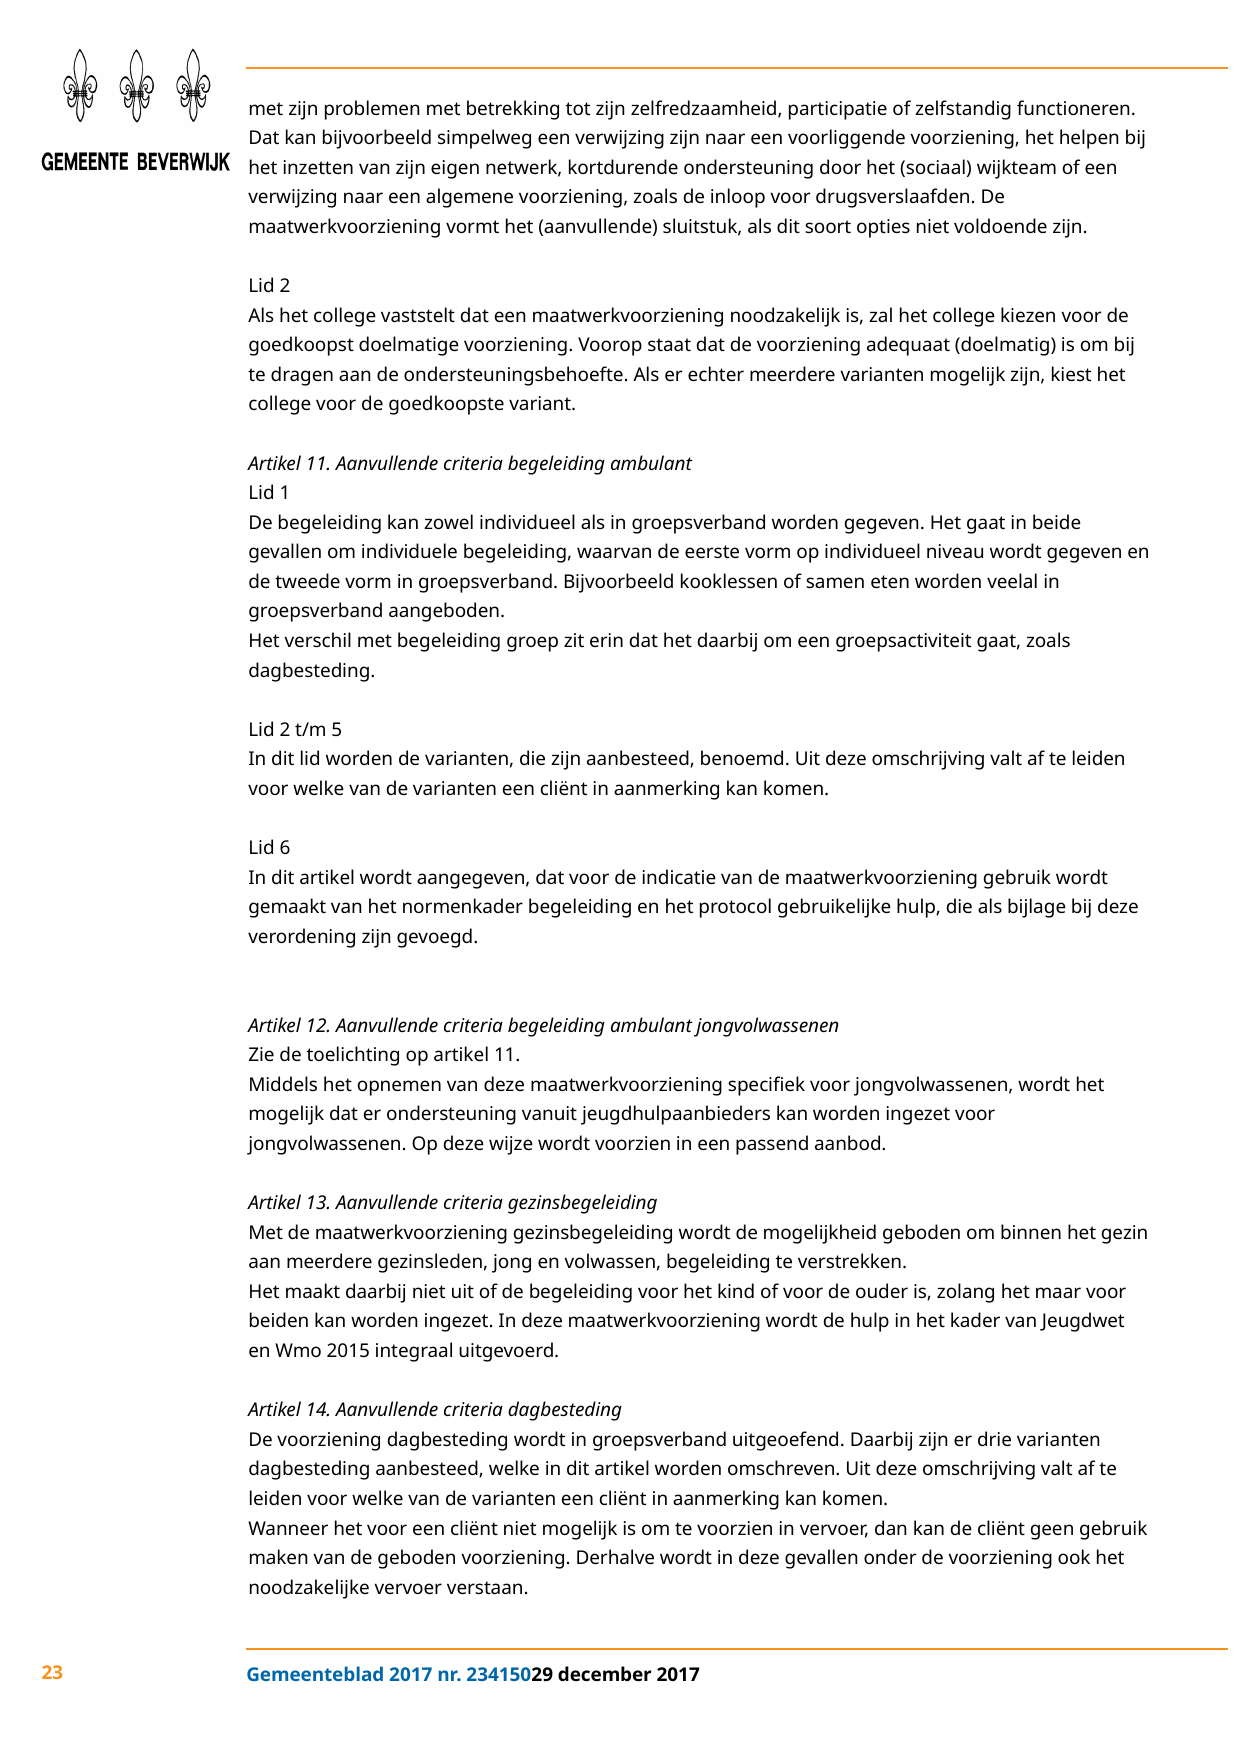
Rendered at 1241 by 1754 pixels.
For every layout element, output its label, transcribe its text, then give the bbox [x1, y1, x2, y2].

text Als het college vaststelt dat een maatwerkvoorziening noodzakelijk is, zal het college kiezen voor de goedkoopst doelmatige voorziening. Voorop staat dat de voorziening adequaat (doelmatig) is om bij te dragen aan de ondersteuningsbehoefte. Als er echter meerdere varianten mogelijk zijn, kiest het college voor de goedkoopste variant. [248, 302, 1152, 416]
text Middels het opnemen van deze maatwerkvoorziening specifiek voor jongvolwassenen, wordt het mogelijk dat er ondersteuning vanuit jeugdhulpaanbieders kan worden ingezet voor jongvolwassenen. Op deze wijze wordt voorzien in een passend aanbod. [248, 1071, 1152, 1156]
text Artikel 13. Aanvullende criteria gezinsbegeleiding [248, 1189, 1152, 1215]
text Lid 1 [248, 479, 1152, 505]
text Artikel 11. Aanvullende criteria begeleiding ambulant [248, 450, 1152, 476]
text In dit artikel wordt aangegeven, dat voor de indicatie van de maatwerkvoorziening gebruik wordt gemaakt van het normenkader begeleiding en het protocol gebruikelijke hulp, die als bijlage bij deze verordening zijn gevoegd. [248, 864, 1152, 949]
text Lid 6 [248, 834, 1152, 860]
text met zijn problemen met betrekking tot zijn zelfredzaamheid, participatie of zelfstandig functioneren. Dat kan bijvoorbeeld simpelweg een verwijzing zijn naar een voorliggende voorziening, het helpen bij het inzetten van zijn eigen netwerk, kortdurende ondersteuning door het (sociaal) wijkteam of een verwijzing naar een algemene voorziening, zoals de inloop voor drugsverslaafden. De maatwerkvoorziening vormt het (aanvullende) sluitstuk, als dit soort opties niet voldoende zijn. [248, 95, 1152, 239]
text Artikel 12. Aanvullende criteria begeleiding ambulant jongvolwassenen [248, 1012, 1152, 1038]
text De begeleiding kan zowel individueel als in groepsverband worden gegeven. Het gaat in beide gevallen om individuele begeleiding, waarvan de eerste vorm op individueel niveau wordt gegeven en de tweede vorm in groepsverband. Bijvoorbeeld kooklessen of samen eten worden veelal in groepsverband aangeboden. [248, 509, 1152, 623]
text Het maakt daarbij niet uit of de begeleiding voor het kind of voor de ouder is, zolang het maar voor beiden kan worden ingezet. In deze maatwerkvoorziening wordt de hulp in het kader van Jeugdwet en Wmo 2015 integraal uitgevoerd. [248, 1278, 1152, 1363]
text In dit lid worden de varianten, die zijn aanbesteed, benoemd. Uit deze omschrijving valt af te leiden voor welke van de varianten een cliënt in aanmerking kan komen. [248, 746, 1152, 801]
text Het verschil met begeleiding groep zit erin dat het daarbij om een groepsactiviteit gaat, zoals dagbesteding. [248, 627, 1152, 683]
text Zie de toelichting op artikel 11. [248, 1041, 1152, 1067]
text De voorziening dagbesteding wordt in groepsverband uitgeoefend. Daarbij zijn er drie varianten dagbesteding aanbesteed, welke in dit artikel worden omschreven. Uit deze omschrijving valt af te leiden voor welke van de varianten een cliënt in aanmerking kan komen. [248, 1426, 1152, 1511]
text Met de maatwerkvoorziening gezinsbegeleiding wordt de mogelijkheid geboden om binnen het gezin aan meerdere gezinsleden, jong en volwassen, begeleiding te verstrekken. [248, 1219, 1152, 1274]
text Wanneer het voor een cliënt niet mogelijk is om te voorzien in vervoer, dan kan de cliënt geen gebruik maken van de geboden voorziening. Derhalve wordt in deze gevallen onder de voorziening ook het noodzakelijke vervoer verstaan. [248, 1515, 1152, 1600]
text Lid 2 [248, 272, 1152, 298]
text Artikel 14. Aanvullende criteria dagbesteding [248, 1396, 1152, 1422]
text Lid 2 t/m 5 [248, 716, 1152, 742]
picture [41, 47, 231, 172]
